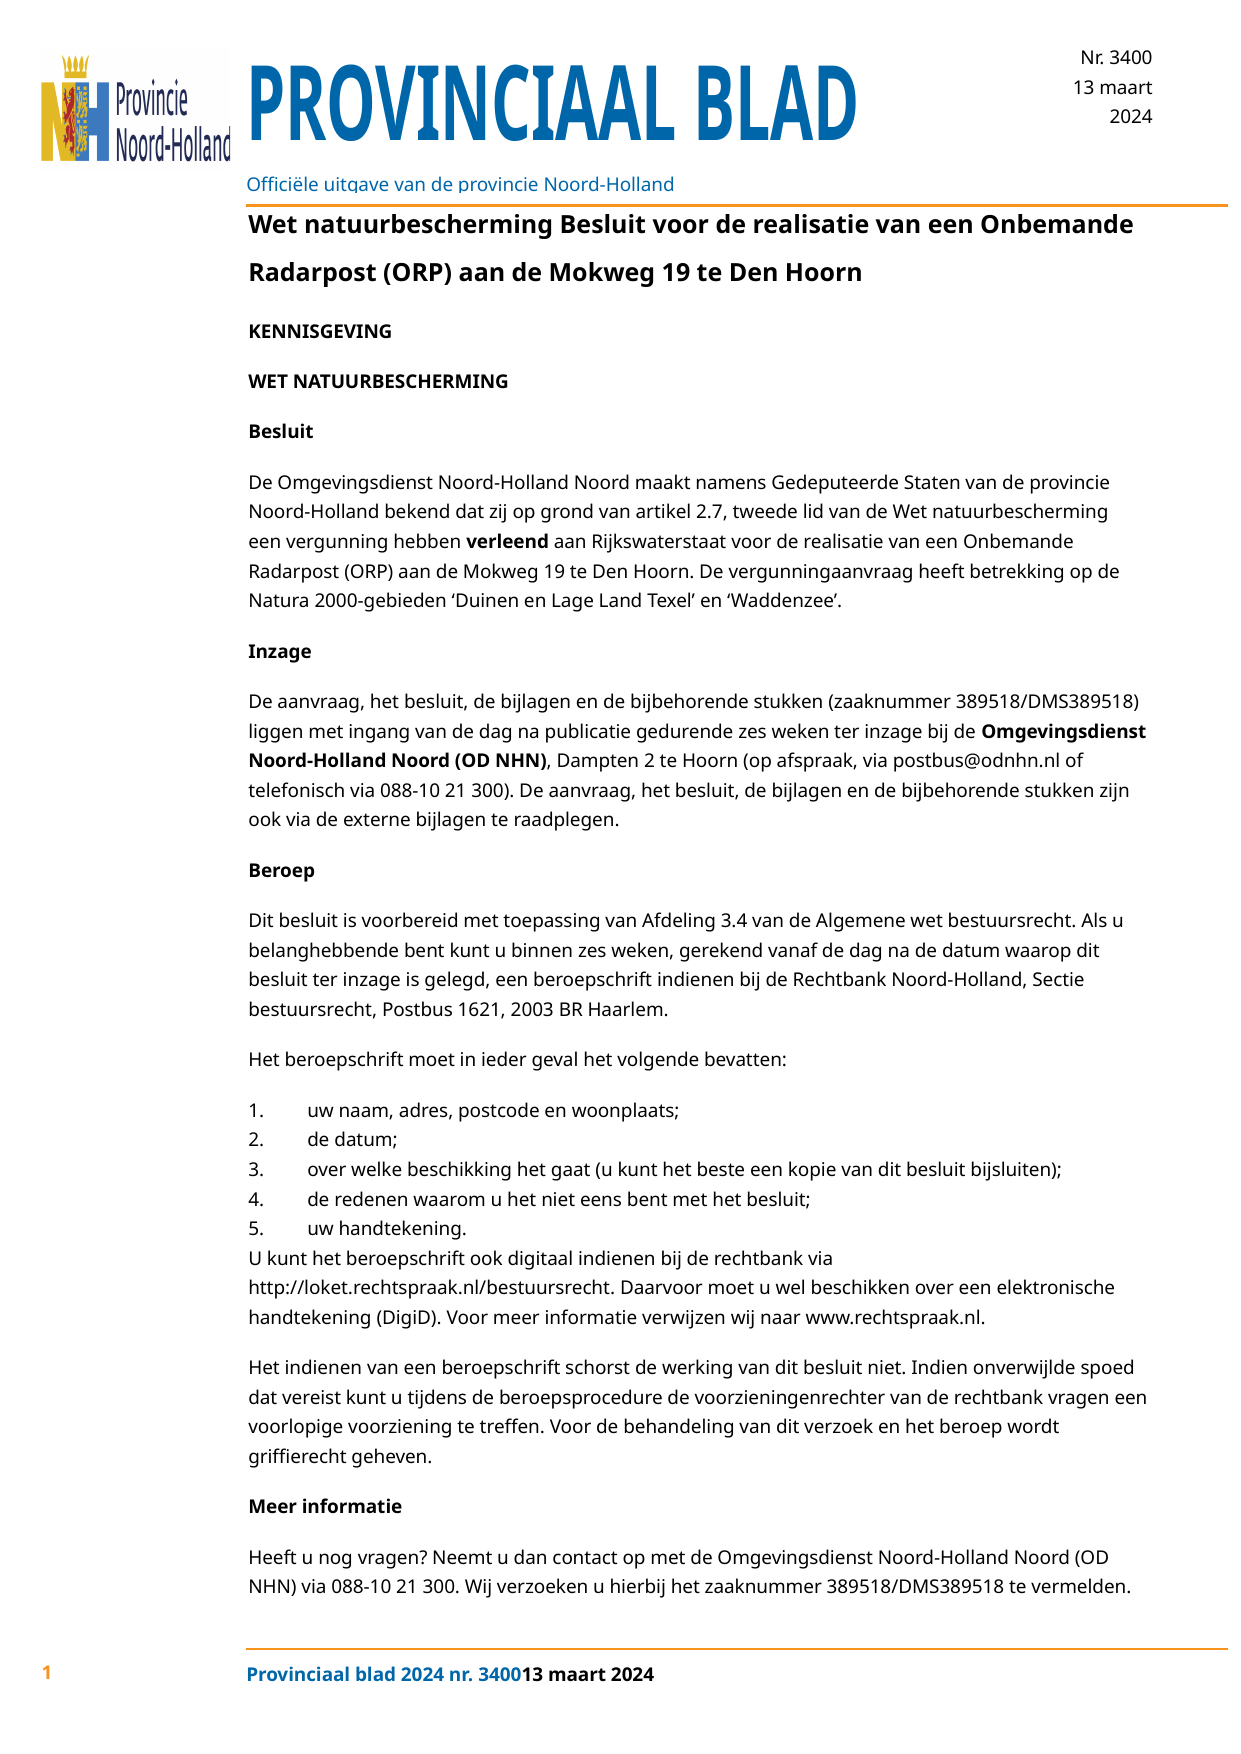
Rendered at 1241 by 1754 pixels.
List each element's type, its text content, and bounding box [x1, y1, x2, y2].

list uw naam, adres, postcode en woonplaats; [248, 1097, 1152, 1123]
text WET NATUURBESCHERMING [248, 368, 1152, 394]
text Dit besluit is voorbereid met toepassing van Afdeling 3.4 van de Algemene wet bestuursrecht. Als u belanghebbende bent kunt u binnen zes weken, gerekend vanaf de dag na de datum waarop dit besluit ter inzage is gelegd, een beroepschrift indienen bij de Rechtbank Noord-Holland, Sectie bestuursrecht, Postbus 1621, 2003 BR Haarlem. [248, 907, 1152, 1022]
text KENNISGEVING [248, 318, 1152, 344]
text Beroep [248, 857, 1152, 883]
text Wet natuurbescherming Besluit voor de realisatie van een Onbemande Radarpost (ORP) aan de Mokweg 19 te Den Hoorn [248, 207, 1152, 288]
text Meer informatie [248, 1494, 1152, 1519]
text U kunt het beroepschrift ook digitaal indienen bij de rechtbank via http://loket.rechtspraak.nl/bestuursrecht. Daarvoor moet u wel beschikken over een elektronische handtekening (DigiD). Voor meer informatie verwijzen wij naar www.rechtspraak.nl. [248, 1245, 1152, 1330]
text Besluit [248, 419, 1152, 444]
text Het beroepschrift moet in ieder geval het volgende bevatten: [248, 1047, 1152, 1072]
picture [41, 47, 231, 172]
list over welke beschikking het gaat (u kunt het beste een kopie van dit besluit bijsluiten); [248, 1156, 1152, 1182]
text Inzage [248, 638, 1152, 664]
text De aanvraag, het besluit, de bijlagen en de bijbehorende stukken (zaaknummer 389518/DMS389518) liggen met ingang van de dag na publicatie gedurende zes weken ter inzage bij de Omgevingsdienst Noord-Holland Noord (OD NHN), Dampten 2 te Hoorn (op afspraak, via postbus@odnhn.nl of telefonisch via 088-10 21 300). De aanvraag, het besluit, de bijlagen en de bijbehorende stukken zijn ook via de externe bijlagen te raadplegen. [248, 688, 1152, 832]
list de datum; [248, 1127, 1152, 1152]
text De Omgevingsdienst Noord-Holland Noord maakt namens Gedeputeerde Staten van de provincie Noord-Holland bekend dat zij op grond van artikel 2.7, tweede lid van de Wet natuurbescherming een vergunning hebben verleend aan Rijkswaterstaat voor de realisatie van een Onbemande Radarpost (ORP) aan de Mokweg 19 te Den Hoorn. De vergunningaanvraag heeft betrekking op de Natura 2000-gebieden ‘Duinen en Lage Land Texel’ en ‘Waddenzee’. [248, 469, 1152, 613]
list de redenen waarom u het niet eens bent met het besluit; [248, 1186, 1152, 1212]
list uw handtekening. [248, 1215, 1152, 1241]
text Het indienen van een beroepschrift schorst de werking van dit besluit niet. Indien onverwijlde spoed dat vereist kunt u tijdens de beroepsprocedure de voorzieningenrechter van de rechtbank vragen een voorlopige voorziening te treffen. Voor de behandeling van dit verzoek en het beroep wordt griffierecht geheven. [248, 1354, 1152, 1469]
text Heeft u nog vragen? Neemt u dan contact op met de Omgevingsdienst Noord-Holland Noord (OD NHN) via 088-10 21 300. Wij verzoeken u hierbij het zaaknummer 389518/DMS389518 te vermelden. [248, 1544, 1152, 1599]
